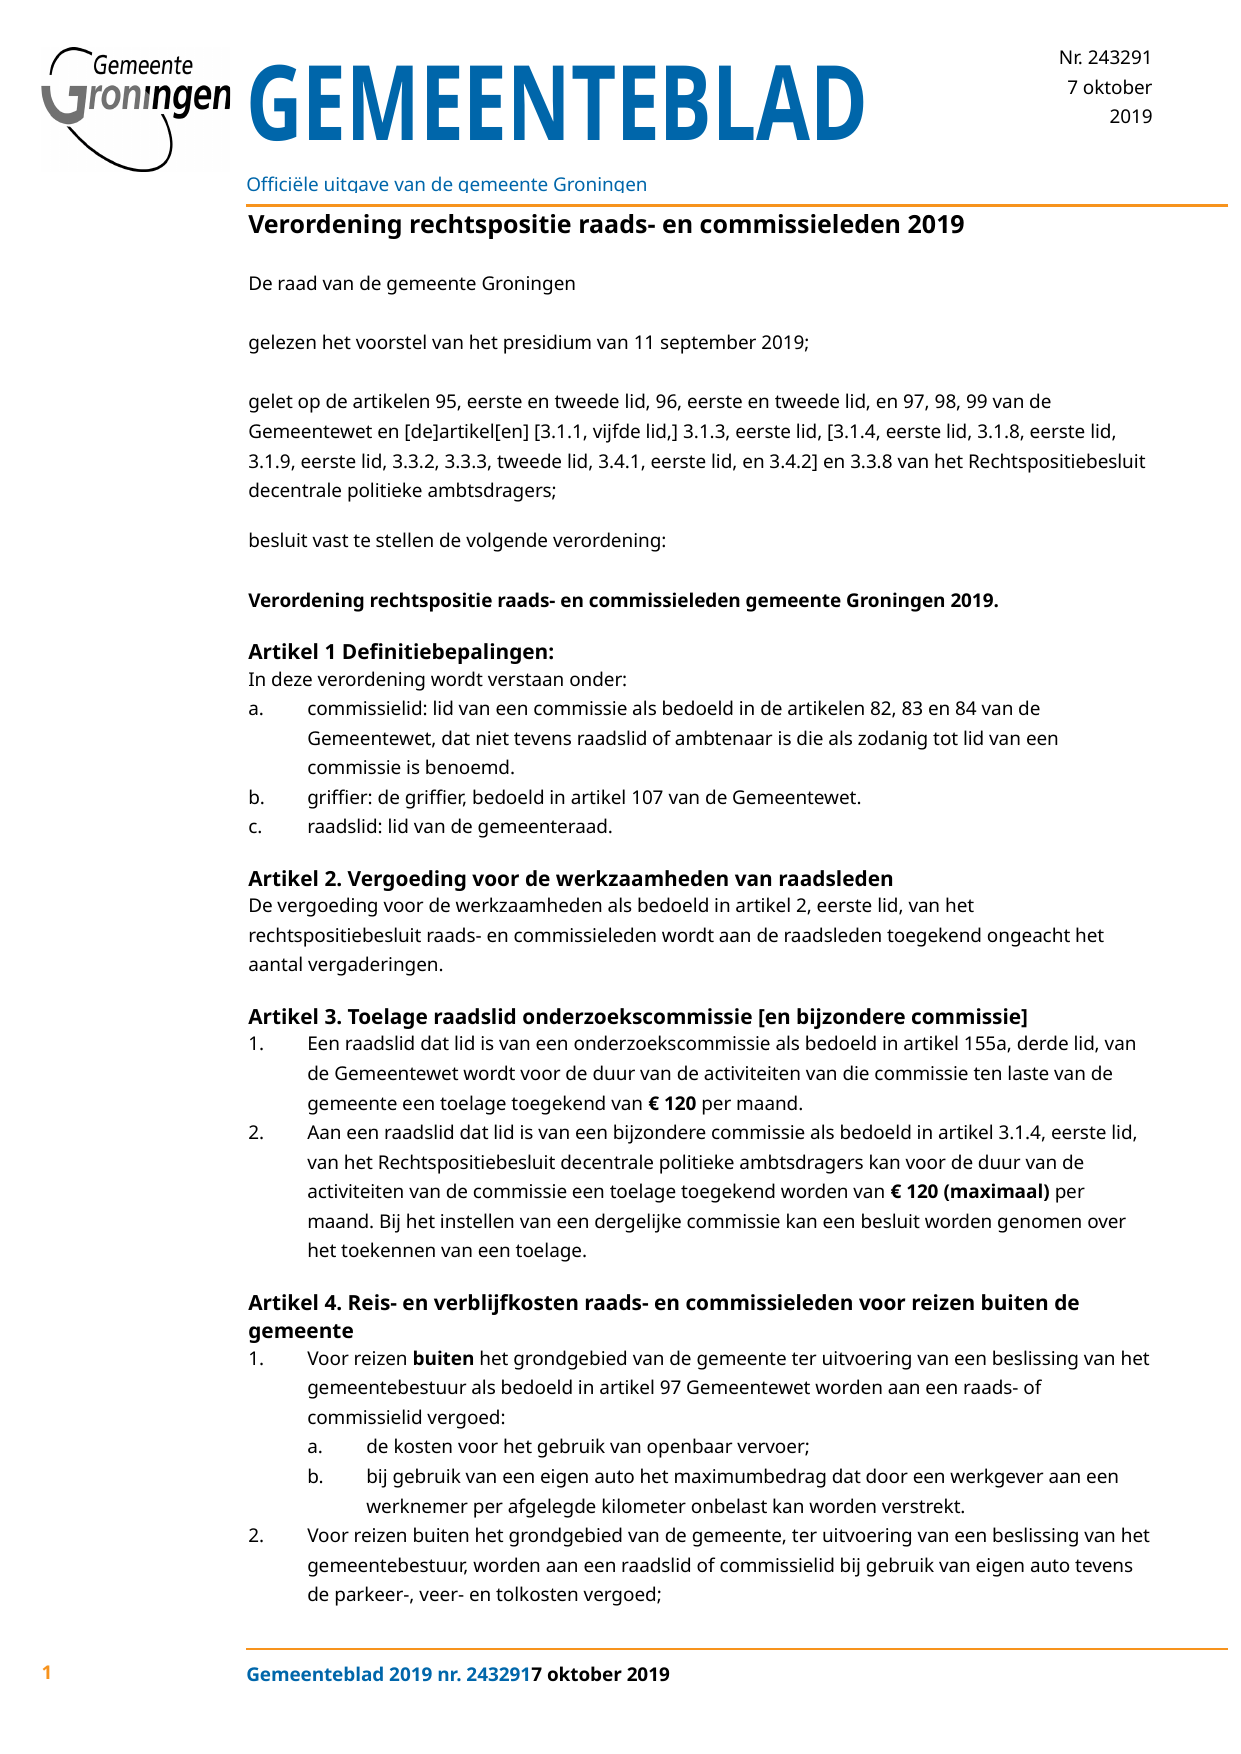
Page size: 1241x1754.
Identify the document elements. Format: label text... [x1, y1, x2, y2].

text In deze verordening wordt verstaan onder: [248, 666, 1152, 691]
text Artikel 4. Reis- en verblijfkosten raads- en commissieleden voor reizen buiten de gemeente [248, 1288, 1152, 1345]
list raadslid: lid van de gemeenteraad. [248, 814, 1152, 839]
list de kosten voor het gebruik van openbaar vervoer; [307, 1434, 1152, 1459]
list Een raadslid dat lid is van een onderzoekscommissie als bedoeld in artikel 155a, derde lid, van de Gemeentewet wordt voor de duur van de activiteiten van die commissie ten laste van de gemeente een toelage toegekend van € 120 per maand. [248, 1031, 1152, 1115]
text Artikel 3. Toelage raadslid onderzoekscommissie [en bijzondere commissie] [248, 1002, 1152, 1031]
text Artikel 1 Definitiebepalingen: [248, 637, 1152, 666]
list bij gebruik van een eigen auto het maximumbedrag dat door een werkgever aan een werknemer per afgelegde kilometer onbelast kan worden verstrekt. [307, 1463, 1152, 1518]
list commissielid: lid van een commissie als bedoeld in de artikelen 82, 83 en 84 van de Gemeentewet, dat niet tevens raadslid of ambtenaar is die als zodanig tot lid van een commissie is benoemd. [248, 695, 1152, 780]
text Verordening rechtspositie raads- en commissieleden 2019 [248, 207, 1152, 241]
text Artikel 2. Vergoeding voor de werkzaamheden van raadsleden [248, 864, 1152, 892]
picture [41, 47, 231, 172]
text De vergoeding voor de werkzaamheden als bedoeld in artikel 2, eerste lid, van het rechtspositiebesluit raads- en commissieleden wordt aan de raadsleden toegekend ongeacht het aantal vergaderingen. [248, 892, 1152, 977]
text Verordening rechtspositie raads- en commissieleden gemeente Groningen 2019. [248, 587, 1152, 613]
list Aan een raadslid dat lid is van een bijzondere commissie als bedoeld in artikel 3.1.4, eerste lid, van het Rechtspositiebesluit decentrale politieke ambtsdragers kan voor de duur van de activiteiten van de commissie een toelage toegekend worden van € 120 (maximaal) per maand. Bij het instellen van een dergelijke commissie kan een besluit worden genomen over het toekennen van een toelage. [248, 1119, 1152, 1263]
text gelet op de artikelen 95, eerste en tweede lid, 96, eerste en tweede lid, en 97, 98, 99 van de Gemeentewet en [de]artikel[en] [3.1.1, vijfde lid,] 3.1.3, eerste lid, [3.1.4, eerste lid, 3.1.8, eerste lid, 3.1.9, eerste lid, 3.3.2, 3.3.3, tweede lid, 3.4.1, eerste lid, en 3.4.2] en 3.3.8 van het Rechtspositiebesluit decentrale politieke ambtsdragers; [248, 389, 1152, 503]
text gelezen het voorstel van het presidium van 11 september 2019; [248, 329, 1152, 355]
list Voor reizen buiten het grondgebied van de gemeente, ter uitvoering van een beslissing van het gemeentebestuur, worden aan een raadslid of commissielid bij gebruik van eigen auto tevens de parkeer-, veer- en tolkosten vergoed; [248, 1522, 1152, 1607]
text De raad van de gemeente Groningen [248, 270, 1152, 296]
text besluit vast te stellen de volgende verordening: [248, 528, 1152, 553]
list griffier: de griffier, bedoeld in artikel 107 van de Gemeentewet. [248, 784, 1152, 810]
list Voor reizen buiten het grondgebied van de gemeente ter uitvoering van een beslissing van het gemeentebestuur als bedoeld in artikel 97 Gemeentewet worden aan een raads- of commissielid vergoed: [248, 1345, 1152, 1430]
